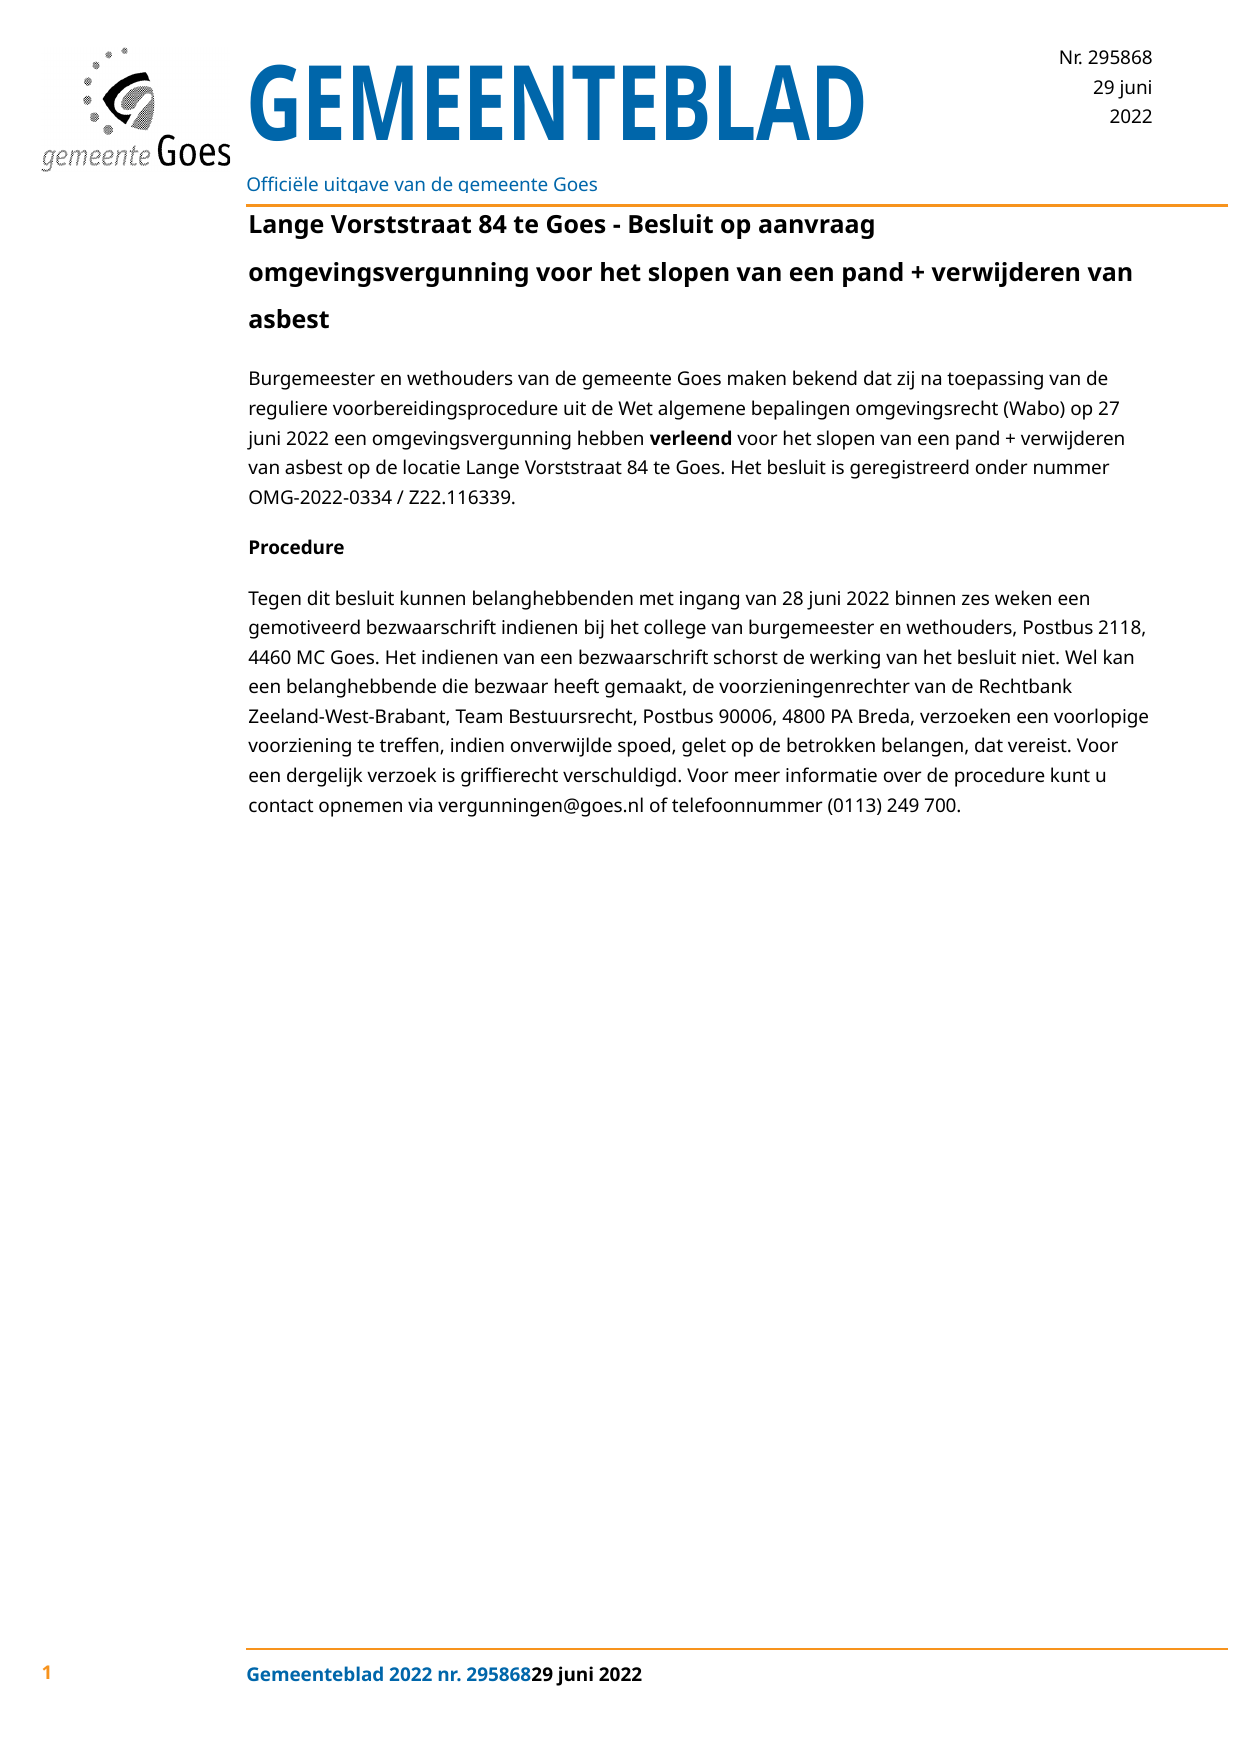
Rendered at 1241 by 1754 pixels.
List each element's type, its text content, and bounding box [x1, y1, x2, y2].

text Burgemeester en wethouders van de gemeente Goes maken bekend dat zij na toepassing van de reguliere voorbereidingsprocedure uit de Wet algemene bepalingen omgevingsrecht (Wabo) op 27 juni 2022 een omgevingsvergunning hebben verleend voor het slopen van een pand + verwijderen van asbest op de locatie Lange Vorststraat 84 te Goes. Het besluit is geregistreerd onder nummer OMG-2022-0334 / Z22.116339. [248, 366, 1152, 509]
text Tegen dit besluit kunnen belanghebbenden met ingang van 28 juni 2022 binnen zes weken een gemotiveerd bezwaarschrift indienen bij het college van burgemeester en wethouders, Postbus 2118, 4460 MC Goes. Het indienen van een bezwaarschrift schorst de werking van het besluit niet. Wel kan een belanghebbende die bezwaar heeft gemaakt, de voorzieningenrechter van de Rechtbank Zeeland-West-Brabant, Team Bestuursrecht, Postbus 90006, 4800 PA Breda, verzoeken een voorlopige voorziening te treffen, indien onverwijlde spoed, gelet op de betrokken belangen, dat vereist. Voor een dergelijk verzoek is griffierecht verschuldigd. Voor meer informatie over de procedure kunt u contact opnemen via vergunningen@goes.nl of telefoonnummer (0113) 249 700. [248, 585, 1152, 817]
picture [41, 47, 231, 172]
text Procedure [248, 534, 1152, 560]
text Lange Vorststraat 84 te Goes - Besluit op aanvraag omgevingsvergunning voor het slopen van een pand + verwijderen van asbest [248, 207, 1152, 336]
